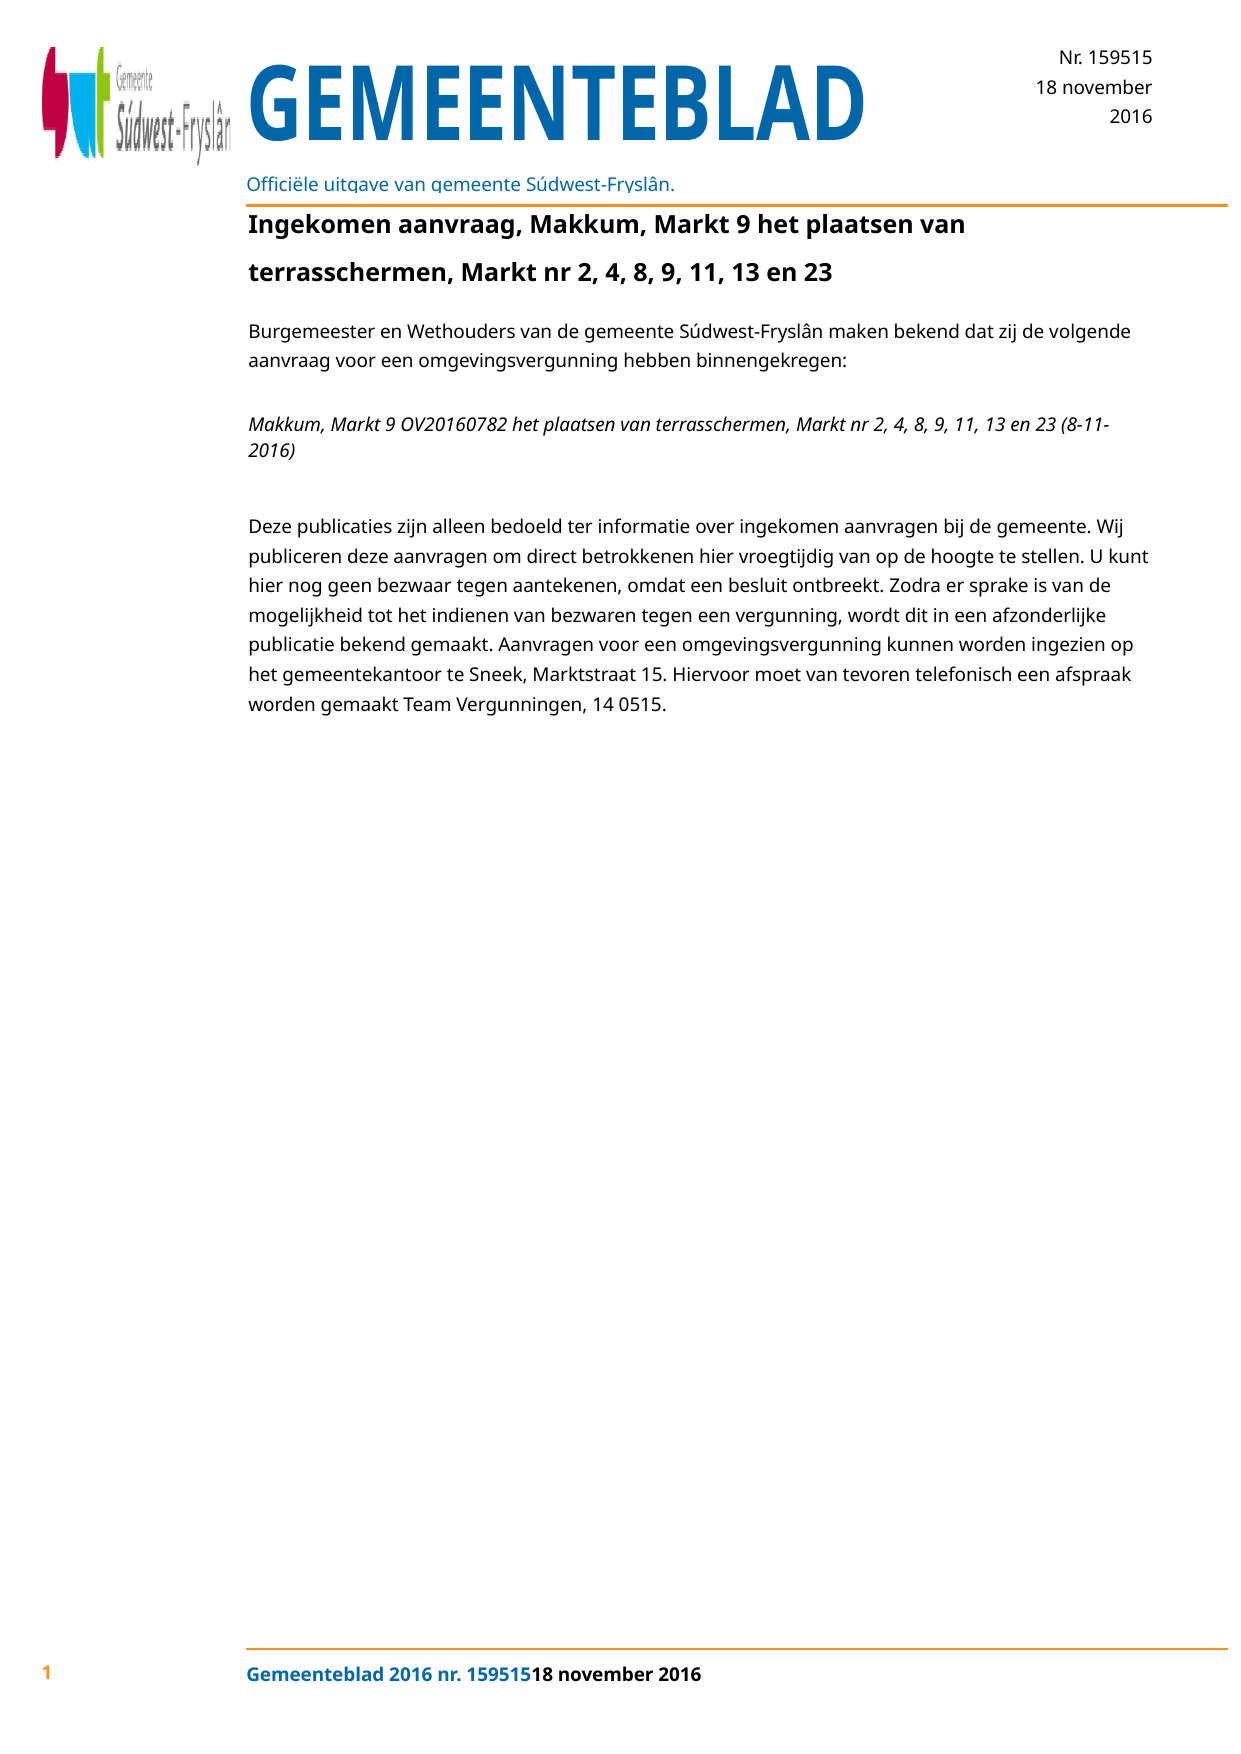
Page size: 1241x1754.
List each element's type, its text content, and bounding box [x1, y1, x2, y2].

text Makkum, Markt 9 OV20160782 het plaatsen van terrasschermen, Markt nr 2, 4, 8, 9, 11, 13 en 23 (8-11-2016) [248, 411, 1152, 463]
text Ingekomen aanvraag, Makkum, Markt 9 het plaatsen van terrasschermen, Markt nr 2, 4, 8, 9, 11, 13 en 23 [248, 207, 1152, 288]
text Burgemeester en Wethouders van de gemeente Súdwest-Fryslân maken bekend dat zij de volgende aanvraag voor een omgevingsvergunning hebben binnengekregen: [248, 318, 1152, 373]
text Deze publicaties zijn alleen bedoeld ter informatie over ingekomen aanvragen bij de gemeente. Wij publiceren deze aanvragen om direct betrokkenen hier vroegtijdig van op de hoogte te stellen. U kunt hier nog geen bezwaar tegen aantekenen, omdat een besluit ontbreekt. Zodra er sprake is van de mogelijkheid tot het indienen van bezwaren tegen een vergunning, wordt dit in een afzonderlijke publicatie bekend gemaakt. Aanvragen voor een omgevingsvergunning kunnen worden ingezien op het gemeentekantoor te Sneek, Marktstraat 15. Hiervoor moet van tevoren telefonisch een afspraak worden gemaakt Team Vergunningen, 14 0515. [248, 513, 1152, 717]
picture [41, 47, 231, 172]
